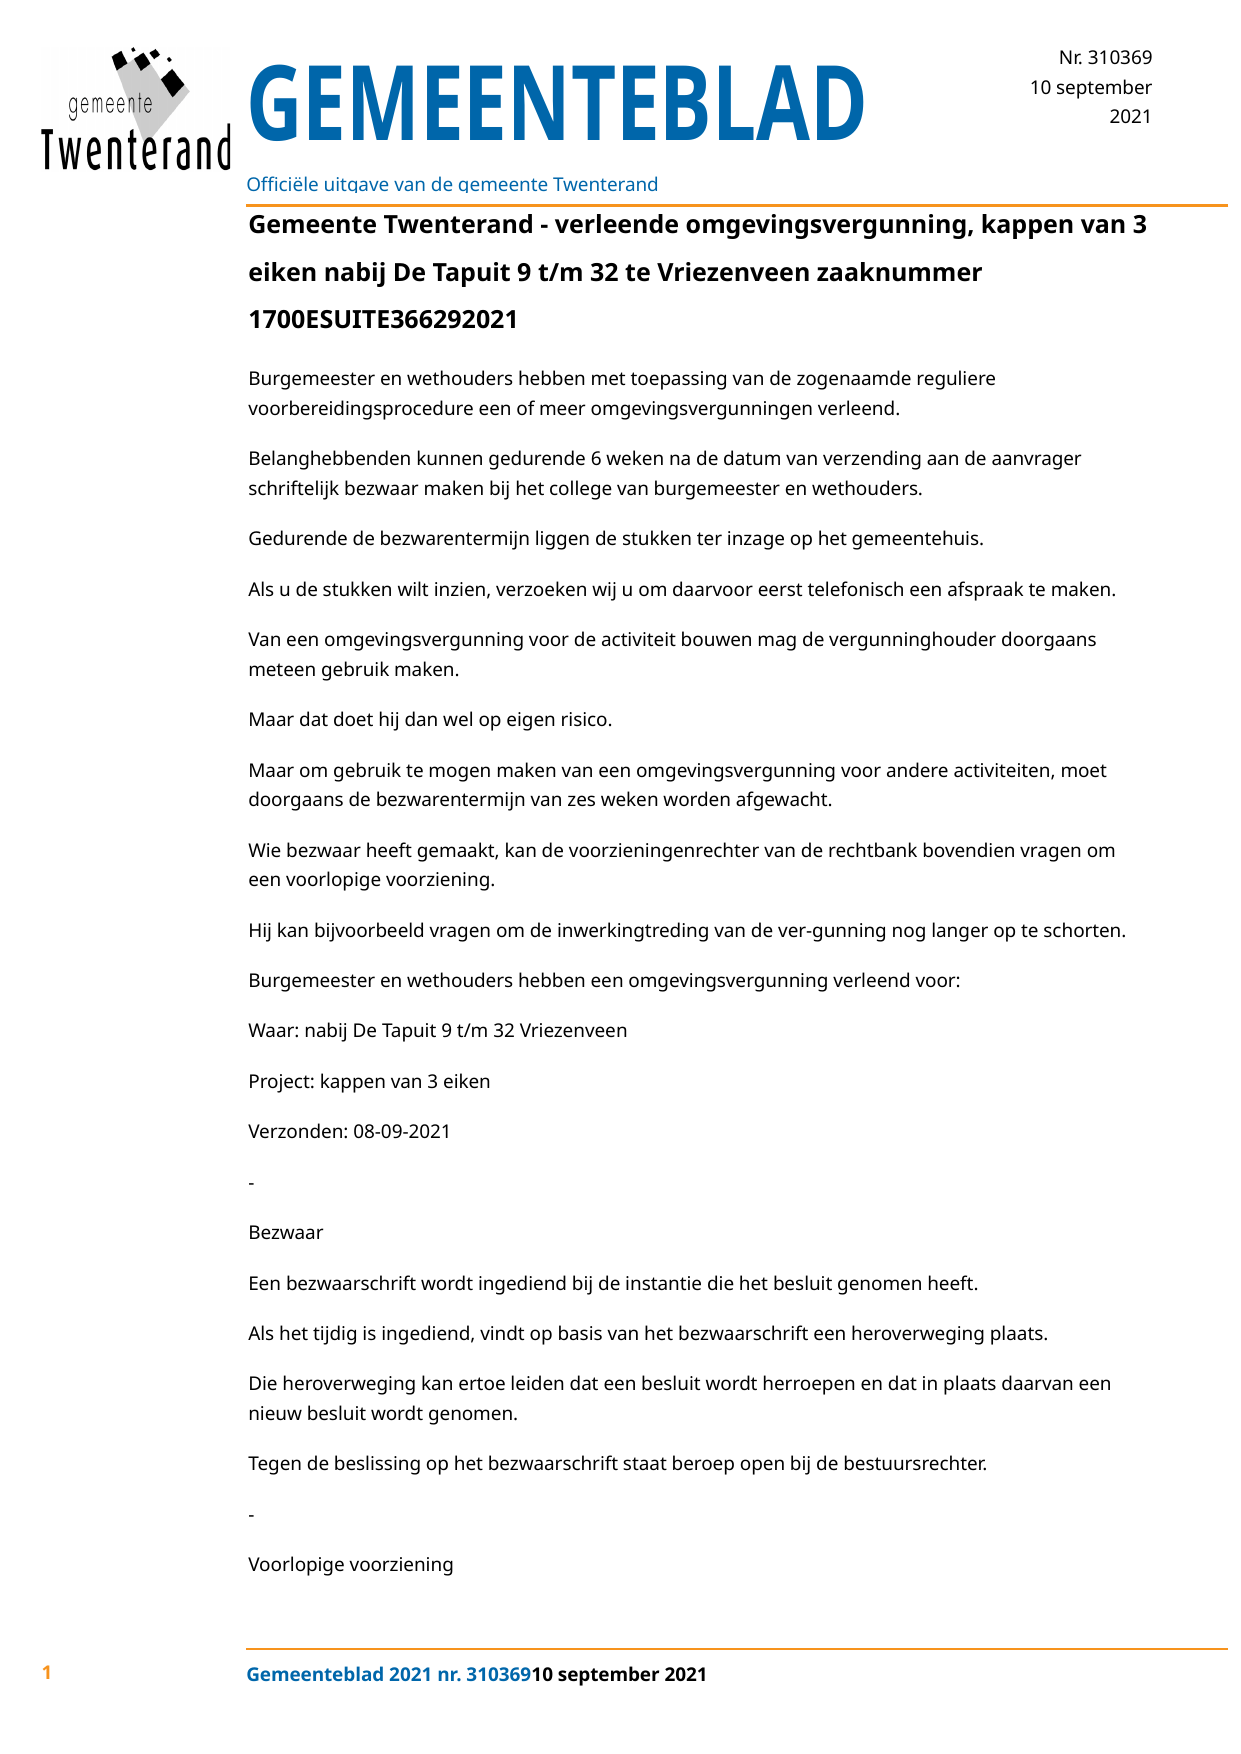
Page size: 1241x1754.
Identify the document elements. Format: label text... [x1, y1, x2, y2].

text Als het tijdig is ingediend, vindt op basis van het bezwaarschrift een heroverweging plaats. [248, 1320, 1152, 1346]
text Een bezwaarschrift wordt ingediend bij de instantie die het besluit genomen heeft. [248, 1270, 1152, 1295]
text Maar dat doet hij dan wel op eigen risico. [248, 706, 1152, 732]
text - [248, 1169, 1152, 1194]
text Gedurende de bezwarentermijn liggen de stukken ter inzage op het gemeentehuis. [248, 526, 1152, 551]
text Belanghebbenden kunnen gedurende 6 weken na de datum van verzending aan de aanvrager schriftelijk bezwaar maken bij het college van burgemeester en wethouders. [248, 446, 1152, 501]
text Als u de stukken wilt inzien, verzoeken wij u om daarvoor eerst telefonisch een afspraak te maken. [248, 576, 1152, 602]
text Waar: nabij De Tapuit 9 t/m 32 Vriezenveen [248, 1018, 1152, 1043]
picture [41, 47, 231, 172]
text Die heroverweging kan ertoe leiden dat een besluit wordt herroepen en dat in plaats daarvan een nieuw besluit wordt genomen. [248, 1371, 1152, 1426]
text Tegen de beslissing op het bezwaarschrift staat beroep open bij de bestuursrechter. [248, 1451, 1152, 1476]
text Burgemeester en wethouders hebben een omgevingsvergunning verleend voor: [248, 967, 1152, 993]
text Gemeente Twenterand - verleende omgevingsvergunning, kappen van 3 eiken nabij De Tapuit 9 t/m 32 te Vriezenveen zaaknummer 1700ESUITE366292021 [248, 207, 1152, 336]
text Maar om gebruik te mogen maken van een omgevingsvergunning voor andere activiteiten, moet doorgaans de bezwarentermijn van zes weken worden afgewacht. [248, 757, 1152, 812]
text - [248, 1501, 1152, 1527]
text Bezwaar [248, 1219, 1152, 1245]
text Hij kan bijvoorbeeld vragen om de inwerkingtreding van de ver-gunning nog langer op te schorten. [248, 917, 1152, 942]
text Wie bezwaar heeft gemaakt, kan de voorzieningenrechter van de rechtbank bovendien vragen om een voorlopige voorziening. [248, 837, 1152, 892]
text Verzonden: 08-09-2021 [248, 1118, 1152, 1144]
text Burgemeester en wethouders hebben met toepassing van de zogenaamde reguliere voorbereidingsprocedure een of meer omgevingsvergunningen verleend. [248, 366, 1152, 421]
text Van een omgevingsvergunning voor de activiteit bouwen mag de vergunninghouder doorgaans meteen gebruik maken. [248, 626, 1152, 682]
text Voorlopige voorziening [248, 1551, 1152, 1577]
text Project: kappen van 3 eiken [248, 1068, 1152, 1094]
